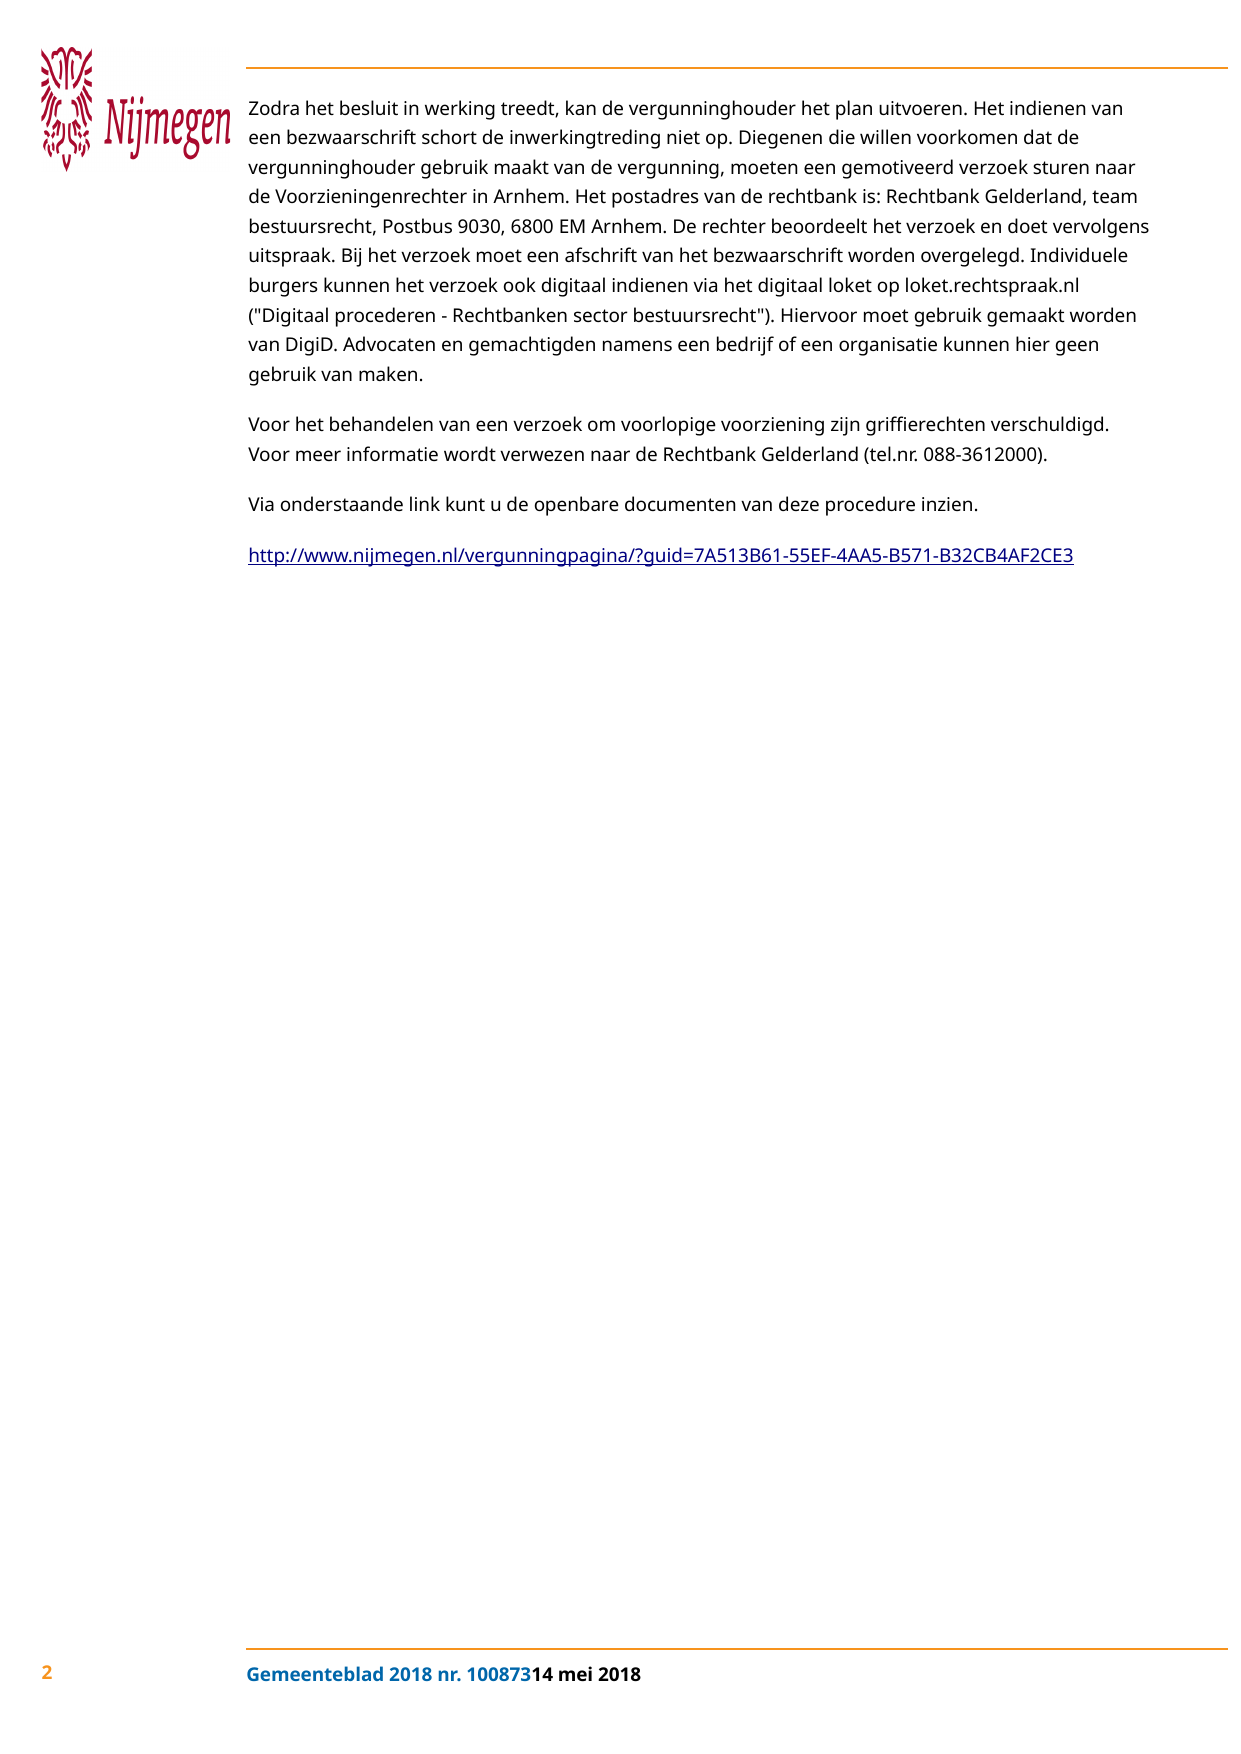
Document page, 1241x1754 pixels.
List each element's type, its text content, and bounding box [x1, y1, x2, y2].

text Zodra het besluit in werking treedt, kan de vergunninghouder het plan uitvoeren. Het indienen van een bezwaarschrift schort de inwerkingtreding niet op. Diegenen die willen voorkomen dat de vergunninghouder gebruik maakt van de vergunning, moeten een gemotiveerd verzoek sturen naar de Voorzieningenrechter in Arnhem. Het postadres van de rechtbank is: Rechtbank Gelderland, team bestuursrecht, Postbus 9030, 6800 EM Arnhem. De rechter beoordeelt het verzoek en doet vervolgens uitspraak. Bij het verzoek moet een afschrift van het bezwaarschrift worden overgelegd. Individuele burgers kunnen het verzoek ook digitaal indienen via het digitaal loket op loket.rechtspraak.nl ("Digitaal procederen - Rechtbanken sector bestuursrecht"). Hiervoor moet gebruik gemaakt worden van DigiD. Advocaten en gemachtigden namens een bedrijf of een organisatie kunnen hier geen gebruik van maken. [248, 95, 1152, 387]
text Voor het behandelen van een verzoek om voorlopige voorziening zijn griffierechten verschuldigd. Voor meer informatie wordt verwezen naar de Rechtbank Gelderland (tel.nr. 088-3612000). [248, 411, 1152, 467]
picture [41, 47, 231, 172]
text http://www.nijmegen.nl/vergunningpagina/?guid=7A513B61-55EF-4AA5-B571-B32CB4AF2CE3 [248, 542, 1152, 568]
text Via onderstaande link kunt u de openbare documenten van deze procedure inzien. [248, 491, 1152, 517]
